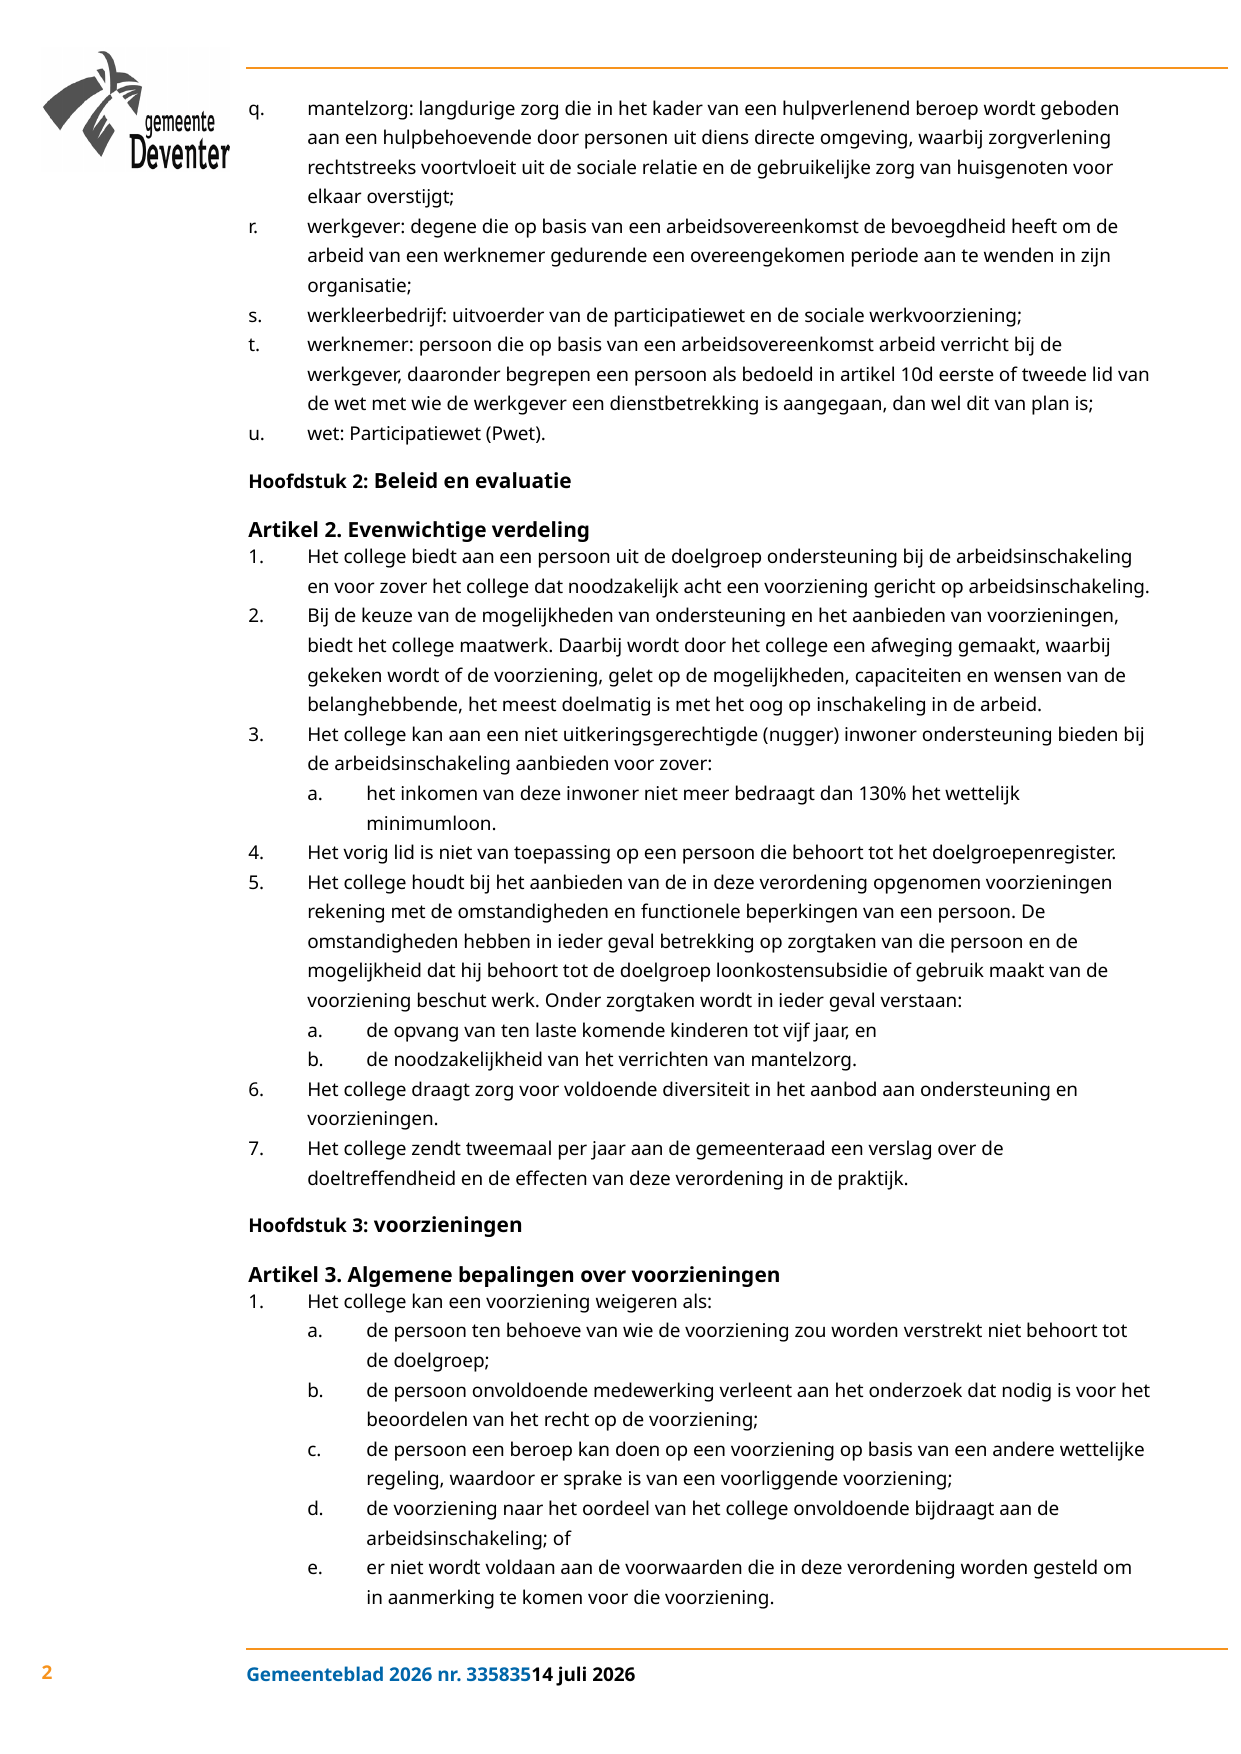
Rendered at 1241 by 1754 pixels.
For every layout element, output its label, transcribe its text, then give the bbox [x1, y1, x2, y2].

text Artikel 3. Algemene bepalingen over voorzieningen [248, 1260, 1152, 1288]
text Hoofdstuk 3: voorzieningen [248, 1210, 1152, 1239]
list Het college draagt zorg voor voldoende diversiteit in het aanbod aan ondersteuning en voorzieningen. [248, 1076, 1152, 1131]
text Artikel 2. Evenwichtige verdeling [248, 515, 1152, 543]
list Het college biedt aan een persoon uit de doelgroep ondersteuning bij de arbeidsinschakeling en voor zover het college dat noodzakelijk acht een voorziening gericht op arbeidsinschakeling. [248, 543, 1152, 599]
list het inkomen van deze inwoner niet meer bedraagt dan 130% het wettelijk minimumloon. [307, 780, 1152, 836]
list er niet wordt voldaan aan de voorwaarden die in deze verordening worden gesteld om in aanmerking te komen voor die voorziening. [307, 1554, 1152, 1610]
list Het college zendt tweemaal per jaar aan de gemeenteraad een verslag over de doeltreffendheid en de effecten van deze verordening in de praktijk. [248, 1135, 1152, 1191]
list Het vorig lid is niet van toepassing op een persoon die behoort tot het doelgroepenregister. [248, 839, 1152, 865]
list Het college houdt bij het aanbieden van de in deze verordening opgenomen voorzieningen rekening met de omstandigheden en functionele beperkingen van een persoon. De omstandigheden hebben in ieder geval betrekking op zorgtaken van die persoon en de mogelijkheid dat hij behoort tot de doelgroep loonkostensubsidie of gebruik maakt van de voorziening beschut werk. Onder zorgtaken wordt in ieder geval verstaan: [248, 869, 1152, 1013]
list de persoon ten behoeve van wie de voorziening zou worden verstrekt niet behoort tot de doelgroep; [307, 1318, 1152, 1373]
list wet: Participatiewet (Pwet). [248, 420, 1152, 446]
list de opvang van ten laste komende kinderen tot vijf jaar, en [307, 1017, 1152, 1043]
text Hoofdstuk 2: Beleid en evaluatie [248, 466, 1152, 494]
list de persoon onvoldoende medewerking verleent aan het onderzoek dat nodig is voor het beoordelen van het recht op de voorziening; [307, 1377, 1152, 1432]
list Bij de keuze van de mogelijkheden van ondersteuning en het aanbieden van voorzieningen, biedt het college maatwerk. Daarbij wordt door het college een afweging gemaakt, waarbij gekeken wordt of de voorziening, gelet op de mogelijkheden, capaciteiten en wensen van de belanghebbende, het meest doelmatig is met het oog op inschakeling in de arbeid. [248, 603, 1152, 717]
list werkgever: degene die op basis van een arbeidsovereenkomst de bevoegdheid heeft om de arbeid van een werknemer gedurende een overeengekomen periode aan te wenden in zijn organisatie; [248, 213, 1152, 298]
list werkleerbedrijf: uitvoerder van de participatiewet en de sociale werkvoorziening; [248, 302, 1152, 328]
list de noodzakelijkheid van het verrichten van mantelzorg. [307, 1046, 1152, 1072]
list de persoon een beroep kan doen op een voorziening op basis van een andere wettelijke regeling, waardoor er sprake is van een voorliggende voorziening; [307, 1436, 1152, 1491]
list Het college kan een voorziening weigeren als: [248, 1288, 1152, 1314]
list de voorziening naar het oordeel van het college onvoldoende bijdraagt aan de arbeidsinschakeling; of [307, 1495, 1152, 1551]
list mantelzorg: langdurige zorg die in het kader van een hulpverlenend beroep wordt geboden aan een hulpbehoevende door personen uit diens directe omgeving, waarbij zorgverlening rechtstreeks voortvloeit uit de sociale relatie en de gebruikelijke zorg van huisgenoten voor elkaar overstijgt; [248, 95, 1152, 209]
list Het college kan aan een niet uitkeringsgerechtigde (nugger) inwoner ondersteuning bieden bij de arbeidsinschakeling aanbieden voor zover: [248, 721, 1152, 776]
picture [41, 47, 231, 172]
list werknemer: persoon die op basis van een arbeidsovereenkomst arbeid verricht bij de werkgever, daaronder begrepen een persoon als bedoeld in artikel 10d eerste of tweede lid van de wet met wie de werkgever een dienstbetrekking is aangegaan, dan wel dit van plan is; [248, 331, 1152, 416]
